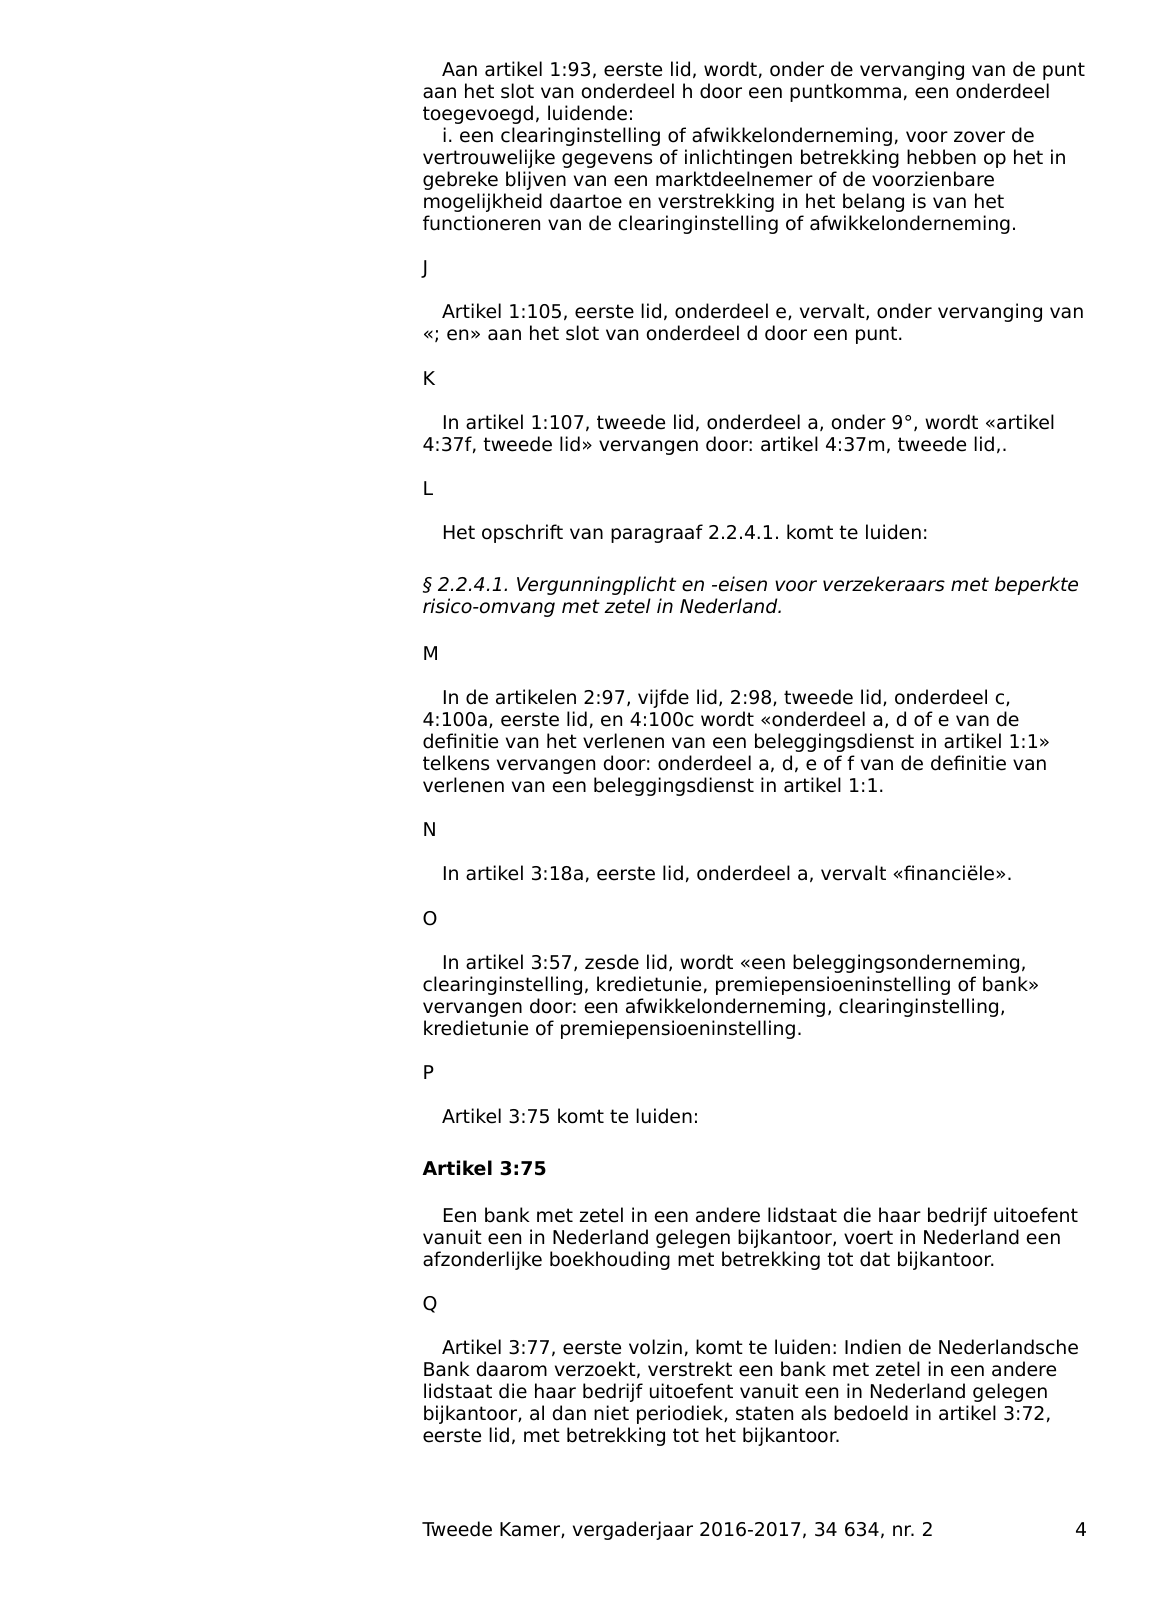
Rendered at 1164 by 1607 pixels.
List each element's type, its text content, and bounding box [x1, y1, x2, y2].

text L [422, 478, 1087, 500]
text P [422, 1062, 1087, 1084]
text N [422, 819, 1087, 841]
text Artikel 1:105, eerste lid, onderdeel e, vervalt, onder vervanging van «; en» aan het slot van onderdeel d door een punt. [422, 301, 1087, 345]
text i. een clearinginstelling of afwikkelonderneming, voor zover de vertrouwelijke gegevens of inlichtingen betrekking hebben op het in gebreke blijven van een marktdeelnemer of de voorzienbare mogelijkheid daartoe en verstrekking in het belang is van het functioneren van de clearinginstelling of afwikkelonderneming. [422, 125, 1087, 235]
text O [422, 907, 1087, 929]
text M [422, 643, 1087, 665]
text K [422, 367, 1087, 389]
text Artikel 3:77, eerste volzin, komt te luiden: Indien de Nederlandsche Bank daarom verzoekt, verstrekt een bank met zetel in een andere lidstaat die haar bedrijf uitoefent vanuit een in Nederland gelegen bijkantoor, al dan niet periodiek, staten als bedoeld in artikel 3:72, eerste lid, met betrekking tot het bijkantoor. [422, 1337, 1087, 1447]
text J [422, 257, 1087, 279]
text Een bank met zetel in een andere lidstaat die haar bedrijf uitoefent vanuit een in Nederland gelegen bijkantoor, voert in Nederland een afzonderlijke boekhouding met betrekking tot dat bijkantoor. [422, 1205, 1087, 1271]
text In de artikelen 2:97, vijfde lid, 2:98, tweede lid, onderdeel c, 4:100a, eerste lid, en 4:100c wordt «onderdeel a, d of e van de definitie van het verlenen van een beleggingsdienst in artikel 1:1» telkens vervangen door: onderdeel a, d, e of f van de definitie van verlenen van een beleggingsdienst in artikel 1:1. [422, 687, 1087, 797]
text Q [422, 1293, 1087, 1315]
subtitle § 2.2.4.1. Vergunningplicht en -eisen voor verzekeraars met beperkte risico-omvang met zetel in Nederland. [422, 574, 1087, 618]
text Artikel 3:75 komt te luiden: [422, 1106, 1087, 1128]
text In artikel 1:107, tweede lid, onderdeel a, onder 9°, wordt «artikel 4:37f, tweede lid» vervangen door: artikel 4:37m, tweede lid,. [422, 412, 1087, 456]
text Het opschrift van paragraaf 2.2.4.1. komt te luiden: [422, 522, 1087, 544]
subtitle Artikel 3:75 [422, 1158, 1087, 1180]
text In artikel 3:57, zesde lid, wordt «een beleggingsonderneming, clearinginstelling, kredietunie, premiepensioeninstelling of bank» vervangen door: een afwikkelonderneming, clearinginstelling, kredietunie of premiepensioeninstelling. [422, 952, 1087, 1039]
text In artikel 3:18a, eerste lid, onderdeel a, vervalt «financiële». [422, 863, 1087, 885]
text Aan artikel 1:93, eerste lid, wordt, onder de vervanging van de punt aan het slot van onderdeel h door een puntkomma, een onderdeel toegevoegd, luidende: [422, 59, 1087, 125]
